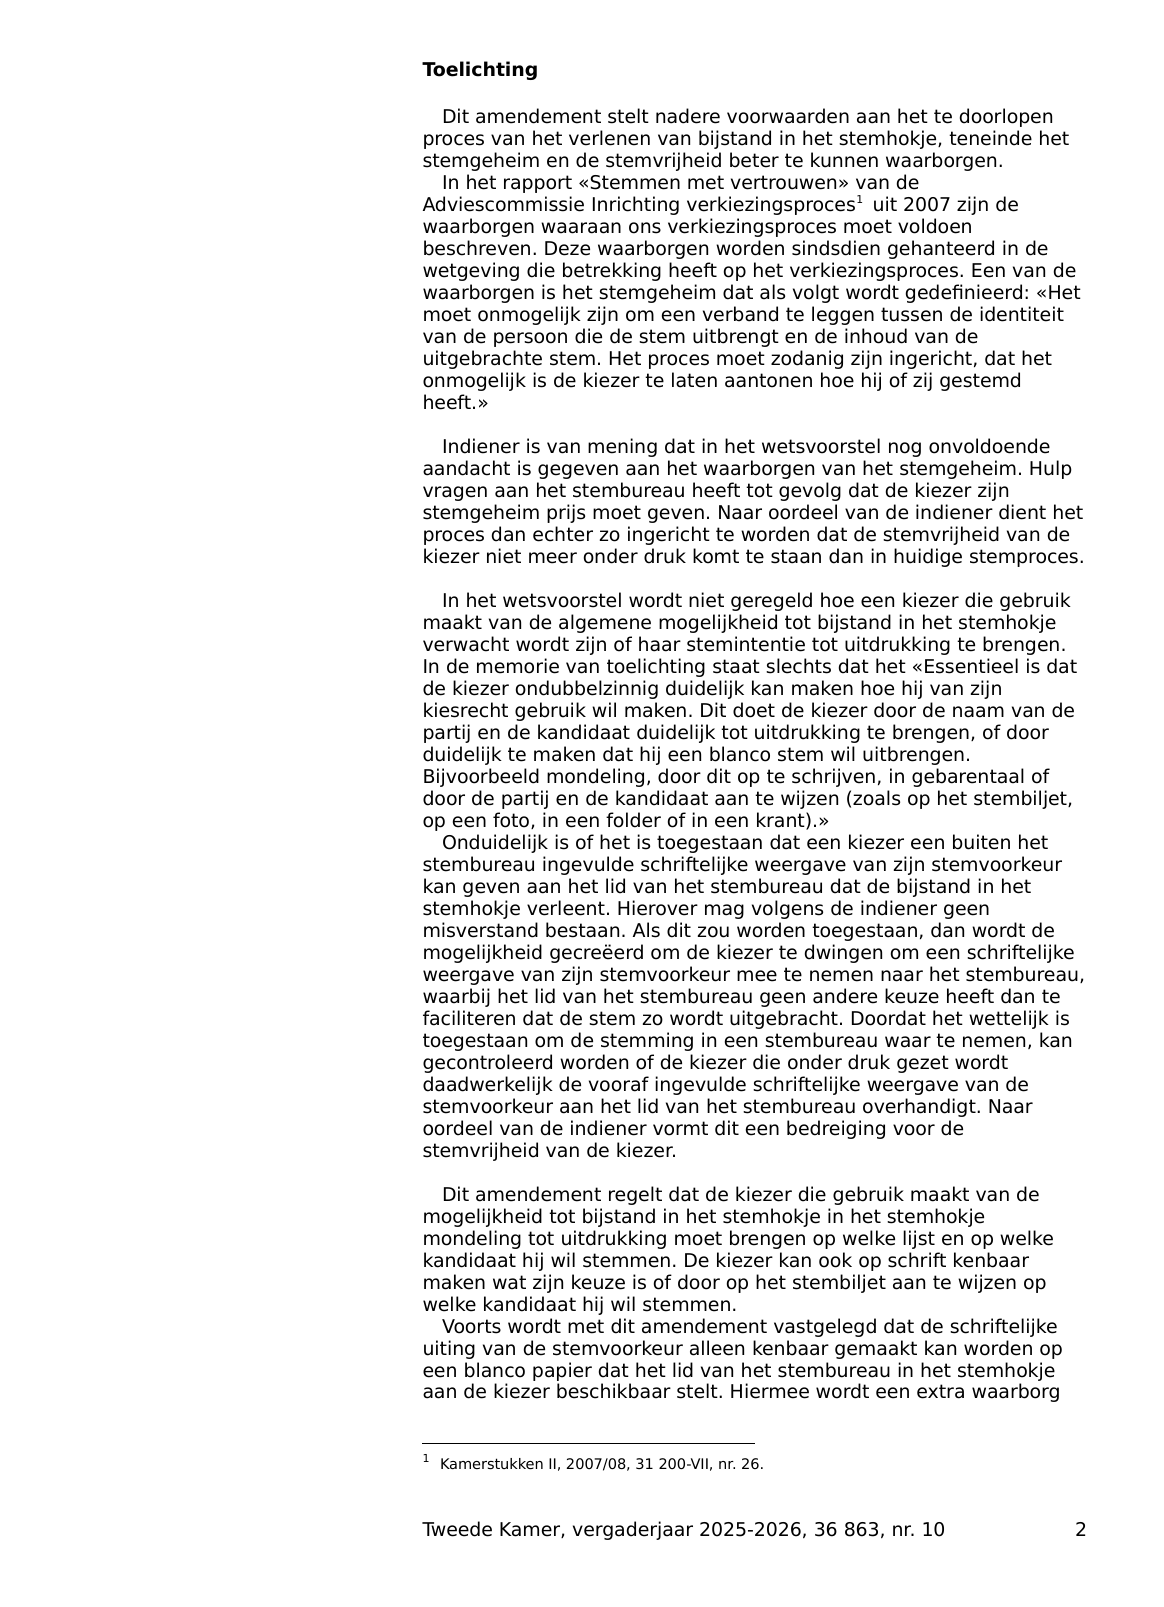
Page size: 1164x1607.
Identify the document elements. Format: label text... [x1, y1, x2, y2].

text Voorts wordt met dit amendement vastgelegd dat de schriftelijke uiting van de stemvoorkeur alleen kenbaar gemaakt kan worden op een blanco papier dat het lid van het stembureau in het stemhokje aan de kiezer beschikbaar stelt. Hiermee wordt een extra waarborg [422, 1316, 1087, 1403]
text Indiener is van mening dat in het wetsvoorstel nog onvoldoende aandacht is gegeven aan het waarborgen van het stemgeheim. Hulp vragen aan het stembureau heeft tot gevolg dat de kiezer zijn stemgeheim prijs moet geven. Naar oordeel van de indiener dient het proces dan echter zo ingericht te worden dat de stemvrijheid van de kiezer niet meer onder druk komt te staan dan in huidige stemproces. [422, 436, 1087, 568]
text In het wetsvoorstel wordt niet geregeld hoe een kiezer die gebruik maakt van de algemene mogelijkheid tot bijstand in het stemhokje verwacht wordt zijn of haar stemintentie tot uitdrukking te brengen. In de memorie van toelichting staat slechts dat het «Essentieel is dat de kiezer ondubbelzinnig duidelijk kan maken hoe hij van zijn kiesrecht gebruik wil maken. Dit doet de kiezer door de naam van de partij en de kandidaat duidelijk tot uitdrukking te brengen, of door duidelijk te maken dat hij een blanco stem wil uitbrengen. Bijvoorbeeld mondeling, door dit op te schrijven, in gebarentaal of door de partij en de kandidaat aan te wijzen (zoals op het stembiljet, op een foto, in een folder of in een krant).» [422, 590, 1087, 832]
text In het rapport «Stemmen met vertrouwen» van de Adviescommissie Inrichting verkiezingsproces uit 2007 zijn de waarborgen waaraan ons verkiezingsproces moet voldoen beschreven. Deze waarborgen worden sindsdien gehanteerd in de wetgeving die betrekking heeft op het verkiezingsproces. Een van de waarborgen is het stemgeheim dat als volgt wordt gedefinieerd: «Het moet onmogelijk zijn om een verband te leggen tussen de identiteit van de persoon die de stem uitbrengt en de inhoud van de uitgebrachte stem. Het proces moet zodanig zijn ingericht, dat het onmogelijk is de kiezer te laten aantonen hoe hij of zij gestemd heeft.» [422, 172, 1087, 414]
text Onduidelijk is of het is toegestaan dat een kiezer een buiten het stembureau ingevulde schriftelijke weergave van zijn stemvoorkeur kan geven aan het lid van het stembureau dat de bijstand in het stemhokje verleent. Hierover mag volgens de indiener geen misverstand bestaan. Als dit zou worden toegestaan, dan wordt de mogelijkheid gecreëerd om de kiezer te dwingen om een schriftelijke weergave van zijn stemvoorkeur mee te nemen naar het stembureau, waarbij het lid van het stembureau geen andere keuze heeft dan te faciliteren dat de stem zo wordt uitgebracht. Doordat het wettelijk is toegestaan om de stemming in een stembureau waar te nemen, kan gecontroleerd worden of de kiezer die onder druk gezet wordt daadwerkelijk de vooraf ingevulde schriftelijke weergave van de stemvoorkeur aan het lid van het stembureau overhandigt. Naar oordeel van de indiener vormt dit een bedreiging voor de stemvrijheid van de kiezer. [422, 832, 1087, 1161]
text Dit amendement stelt nadere voorwaarden aan het te doorlopen proces van het verlenen van bijstand in het stemhokje, teneinde het stemgeheim en de stemvrijheid beter te kunnen waarborgen. [422, 106, 1087, 172]
text Dit amendement regelt dat de kiezer die gebruik maakt van de mogelijkheid tot bijstand in het stemhokje in het stemhokje mondeling tot uitdrukking moet brengen op welke lijst en op welke kandidaat hij wil stemmen. De kiezer kan ook op schrift kenbaar maken wat zijn keuze is of door op het stembiljet aan te wijzen op welke kandidaat hij wil stemmen. [422, 1184, 1087, 1316]
text Kamerstukken II, 2007/08, 31 200-VII, nr. 26. [422, 1452, 1087, 1474]
subtitle Toelichting [422, 59, 1087, 81]
